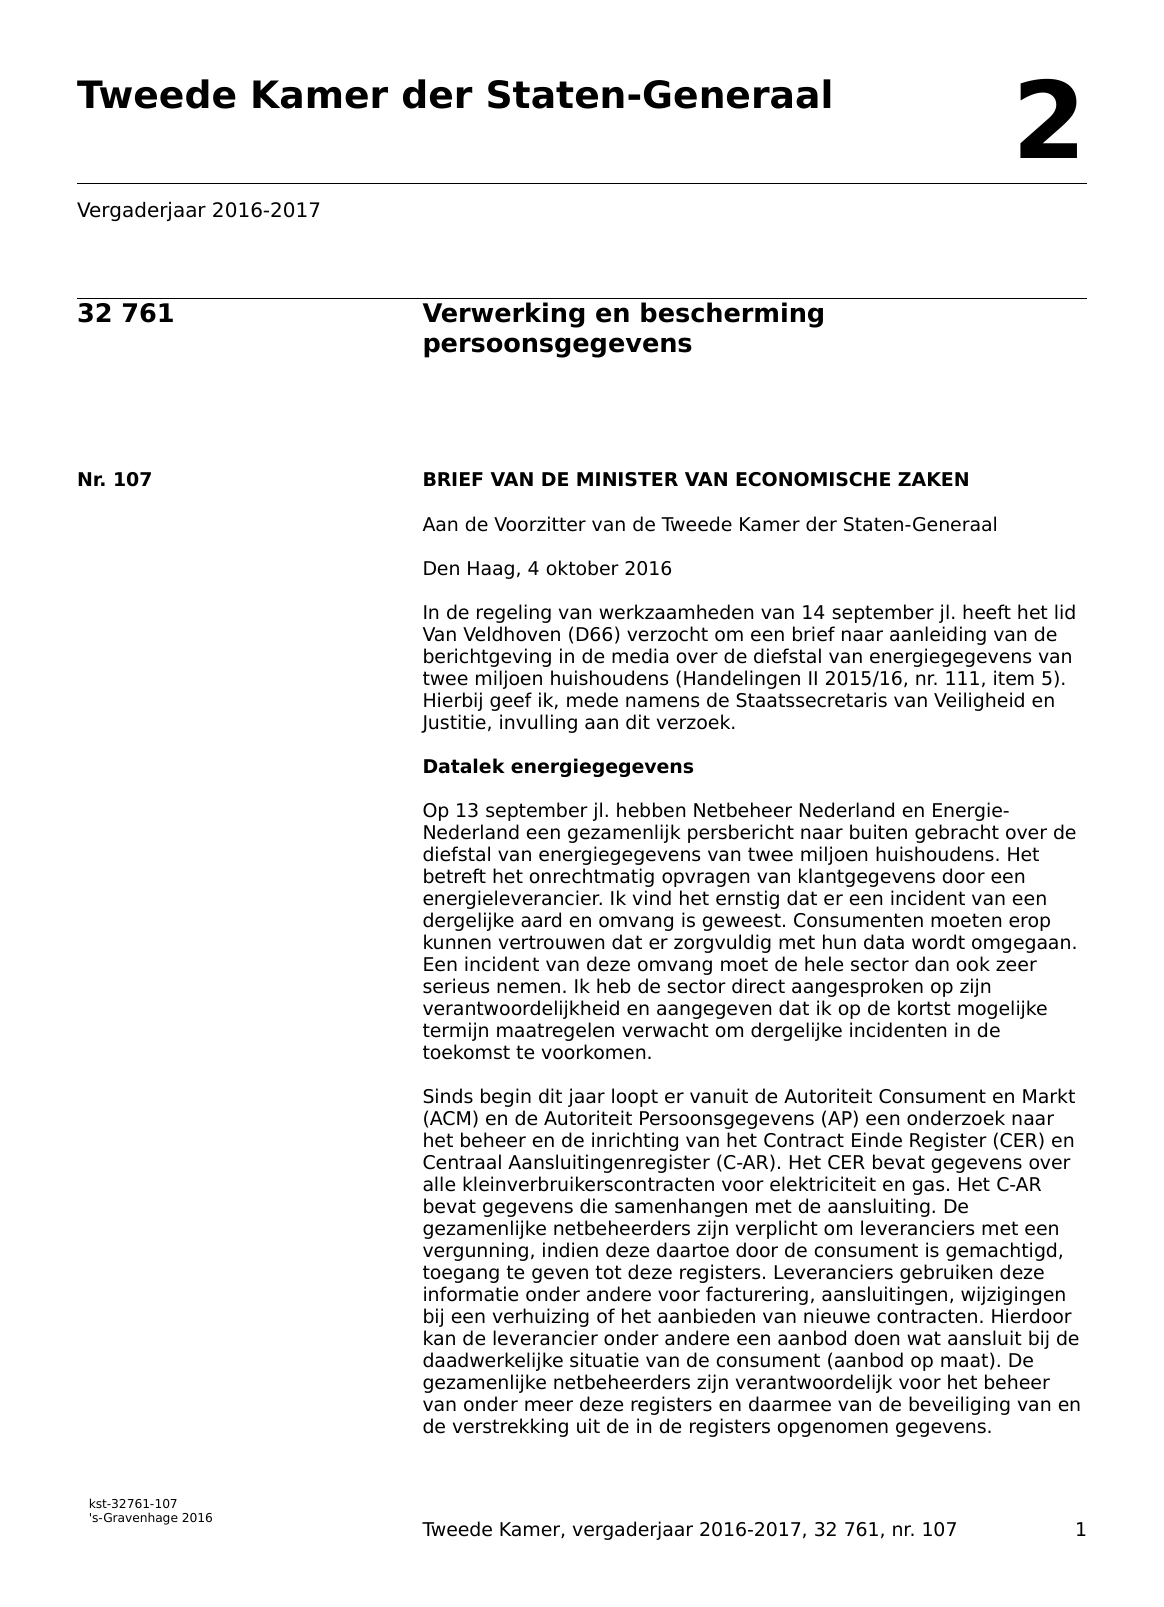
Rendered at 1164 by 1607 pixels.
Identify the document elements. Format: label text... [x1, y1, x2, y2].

table_header Tweede Kamer der Staten-Generaal [77, 59, 886, 183]
subtitle Nr. 107 BRIEF VAN DE MINISTER VAN ECONOMISCHE ZAKEN [77, 469, 1087, 491]
subtitle 32 761 Verwerking en bescherming persoonsgegevens [77, 299, 1087, 358]
text Sinds begin dit jaar loopt er vanuit de Autoriteit Consument en Markt (ACM) en de Autoriteit Persoonsgegevens (AP) een onderzoek naar het beheer en de inrichting van het Contract Einde Register (CER) en Centraal Aansluitingenregister (C-AR). Het CER bevat gegevens over alle kleinverbruikerscontracten voor elektriciteit en gas. Het C-AR bevat gegevens die samenhangen met de aansluiting. De gezamenlijke netbeheerders zijn verplicht om leveranciers met een vergunning, indien deze daartoe door de consument is gemachtigd, toegang te geven tot deze registers. Leveranciers gebruiken deze informatie onder andere voor facturering, aansluitingen, wijzigingen bij een verhuizing of het aanbieden van nieuwe contracten. Hierdoor kan de leverancier onder andere een aanbod doen wat aansluit bij de daadwerkelijke situatie van de consument (aanbod op maat). De gezamenlijke netbeheerders zijn verantwoordelijk voor het beheer van onder meer deze registers en daarmee van de beveiliging van en de verstrekking uit de in de registers opgenomen gegevens. [422, 1086, 1087, 1438]
text 's-Gravenhage 2016 [88, 1511, 323, 1525]
text In de regeling van werkzaamheden van 14 september jl. heeft het lid Van Veldhoven (D66) verzocht om een brief naar aanleiding van de berichtgeving in de media over de diefstal van energiegegevens van twee miljoen huishoudens (Handelingen II 2015/16, nr. 111, item 5). Hierbij geef ik, mede namens de Staatssecretaris van Veiligheid en Justitie, invulling aan dit verzoek. [422, 602, 1087, 734]
text Op 13 september jl. hebben Netbeheer Nederland en Energie-Nederland een gezamenlijk persbericht naar buiten gebracht over de diefstal van energiegegevens van twee miljoen huishoudens. Het betreft het onrechtmatig opvragen van klantgegevens door een energieleverancier. Ik vind het ernstig dat er een incident van een dergelijke aard en omvang is geweest. Consumenten moeten erop kunnen vertrouwen dat er zorgvuldig met hun data wordt omgegaan. Een incident van deze omvang moet de hele sector dan ook zeer serieus nemen. Ik heb de sector direct aangesproken op zijn verantwoordelijkheid en aangegeven dat ik op de kortst mogelijke termijn maatregelen verwacht om dergelijke incidenten in de toekomst te voorkomen. [422, 800, 1087, 1064]
subtitle Datalek energiegegevens [422, 756, 1087, 778]
text Aan de Voorzitter van de Tweede Kamer der Staten-Generaal [422, 513, 1087, 536]
table_cell Vergaderjaar 2016-2017 [77, 184, 1087, 298]
text Den Haag, 4 oktober 2016 [422, 558, 1087, 580]
text kst-32761-107 [88, 1497, 323, 1511]
table_header 2 [886, 59, 1087, 183]
